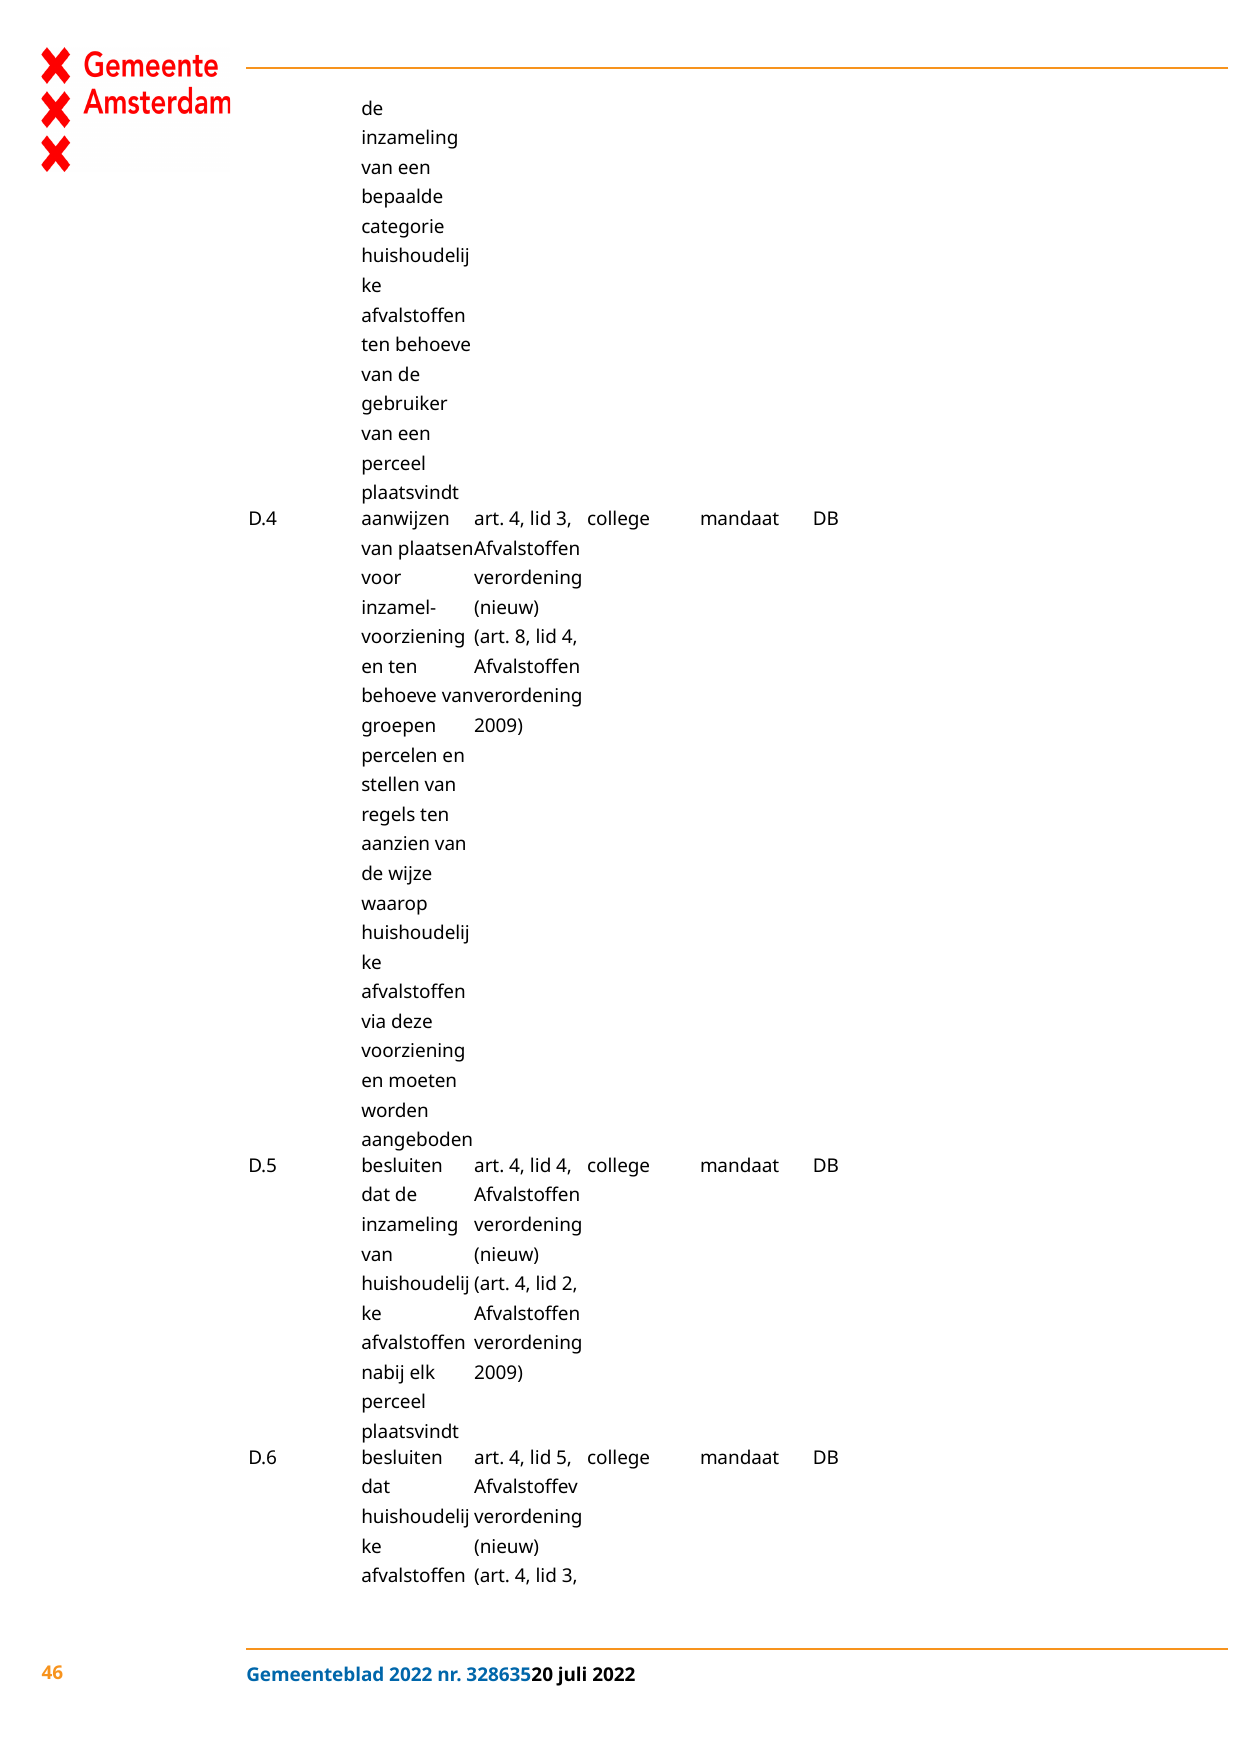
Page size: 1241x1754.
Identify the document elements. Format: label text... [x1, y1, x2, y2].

table_cell D.4 [248, 505, 361, 1152]
table_cell mandaat [700, 505, 813, 1152]
table_cell art. 4, lid 5, Afvalstoffevverordening (nieuw) (art. 4, lid 3, [474, 1444, 587, 1588]
table_cell [474, 95, 587, 505]
table_cell de inzameling van een bepaalde categorie huishoudelijke afvalstoffen ten behoeve van de gebruiker van een perceel plaatsvindt [361, 95, 474, 505]
table_cell DB [813, 1152, 926, 1444]
table_cell [926, 95, 1038, 505]
table_cell college [587, 1152, 700, 1444]
table_cell [926, 1152, 1038, 1444]
table_cell art. 4, lid 3, Afvalstoffenverordening (nieuw) (art. 8, lid 4, Afvalstoffenverordening 2009) [474, 505, 587, 1152]
table_cell [700, 95, 813, 505]
table_cell besluiten dat huishoudelijke afvalstoffen [361, 1444, 474, 1588]
table_cell college [587, 1444, 700, 1588]
table_cell D.5 [248, 1152, 361, 1444]
table_cell art. 4, lid 4, Afvalstoffenverordening (nieuw) (art. 4, lid 2, Afvalstoffenverordening 2009) [474, 1152, 587, 1444]
table_cell DB [813, 505, 926, 1152]
table_cell [587, 95, 700, 505]
table_cell [813, 95, 926, 505]
picture [41, 47, 231, 172]
table_cell [1039, 95, 1152, 505]
table_cell D.6 [248, 1444, 361, 1588]
table_cell college [587, 505, 700, 1152]
table_cell besluiten dat de inzameling van huishoudelijke afvalstoffen nabij elk perceel plaatsvindt [361, 1152, 474, 1444]
table_cell aanwijzen van plaatsen voor inzamel-voorzieningen ten behoeve van groepen percelen en stellen van regels ten aanzien van de wijze waarop huishoudelijke afvalstoffen via deze voorzieningen moeten worden aangeboden [361, 505, 474, 1152]
table_cell [248, 95, 361, 505]
table_cell [926, 1444, 1038, 1588]
table_cell [1039, 505, 1152, 1152]
table_cell DB [813, 1444, 926, 1588]
table_cell [1039, 1444, 1152, 1588]
table_cell [1039, 1152, 1152, 1444]
table_cell mandaat [700, 1444, 813, 1588]
table_cell [926, 505, 1038, 1152]
table_cell mandaat [700, 1152, 813, 1444]
